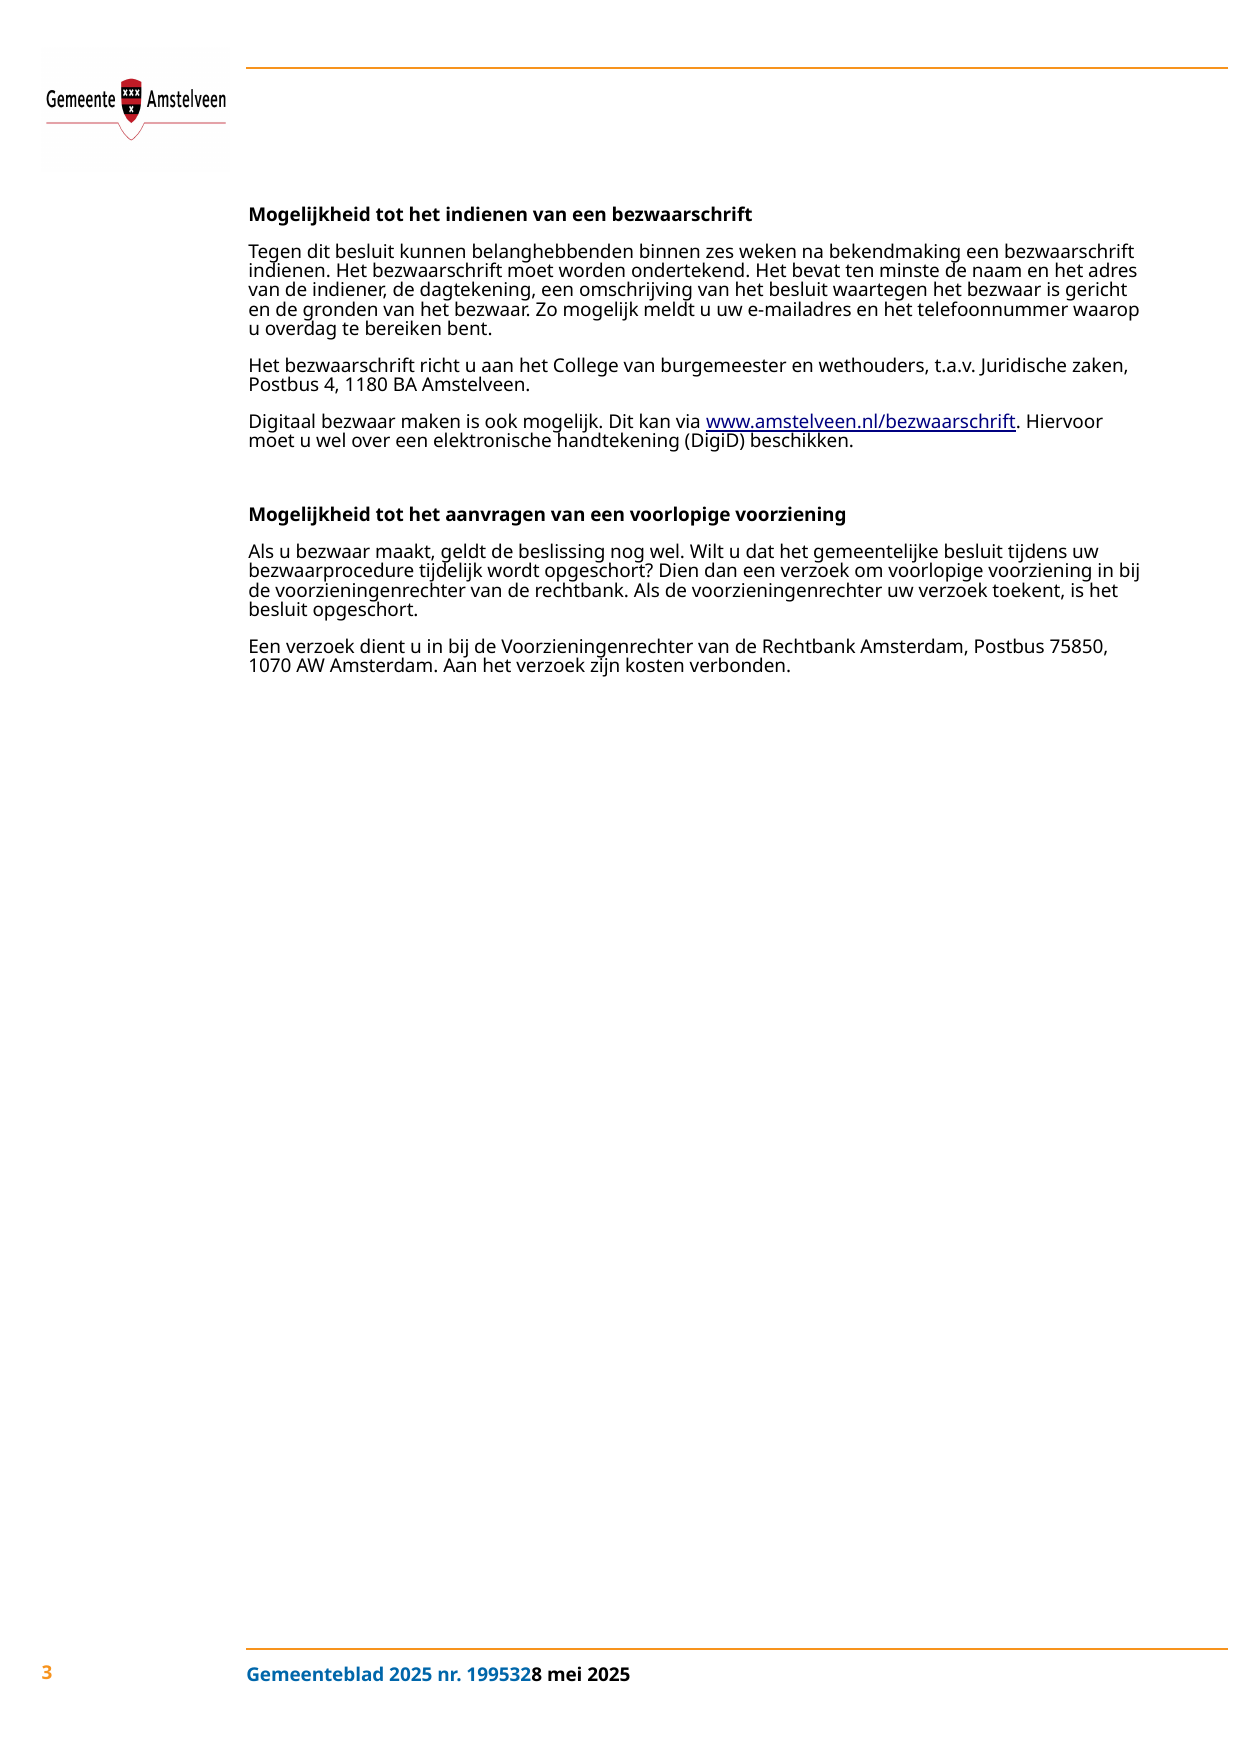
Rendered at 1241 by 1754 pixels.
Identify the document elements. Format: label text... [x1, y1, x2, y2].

text Tegen dit besluit kunnen belanghebbenden binnen zes weken na bekendmaking een bezwaarschrift indienen. Het bezwaarschrift moet worden ondertekend. Het bevat ten minste de naam en het adres van de indiener, de dagtekening, een omschrijving van het besluit waartegen het bezwaar is gericht en de gronden van het bezwaar. Zo mogelijk meldt u uw e-mailadres en het telefoonnummer waarop u overdag te bereiken bent. [248, 243, 1152, 339]
text Het bezwaarschrift richt u aan het College van burgemeester en wethouders, t.a.v. Juridische zaken, Postbus 4, 1180 BA Amstelveen. [248, 357, 1152, 395]
text Als u bezwaar maakt, geldt de beslissing nog wel. Wilt u dat het gemeentelijke besluit tijdens uw bezwaarprocedure tijdelijk wordt opgeschort? Dien dan een verzoek om voorlopige voorziening in bij de voorzieningenrechter van de rechtbank. Als de voorzieningenrechter uw verzoek toekent, is het besluit opgeschort. [248, 543, 1152, 620]
text Mogelijkheid tot het indienen van een bezwaarschrift [248, 206, 1152, 225]
text Mogelijkheid tot het aanvragen van een voorlopige voorziening [248, 506, 1152, 526]
text Een verzoek dient u in bij de Voorzieningenrechter van de Rechtbank Amsterdam, Postbus 75850, 1070 AW Amsterdam. Aan het verzoek zijn kosten verbonden. [248, 638, 1152, 677]
text Digitaal bezwaar maken is ook mogelijk. Dit kan via www.amstelveen.nl/bezwaarschrift. Hiervoor moet u wel over een elektronische handtekening (DigiD) beschikken. [248, 413, 1152, 452]
picture [41, 47, 231, 172]
